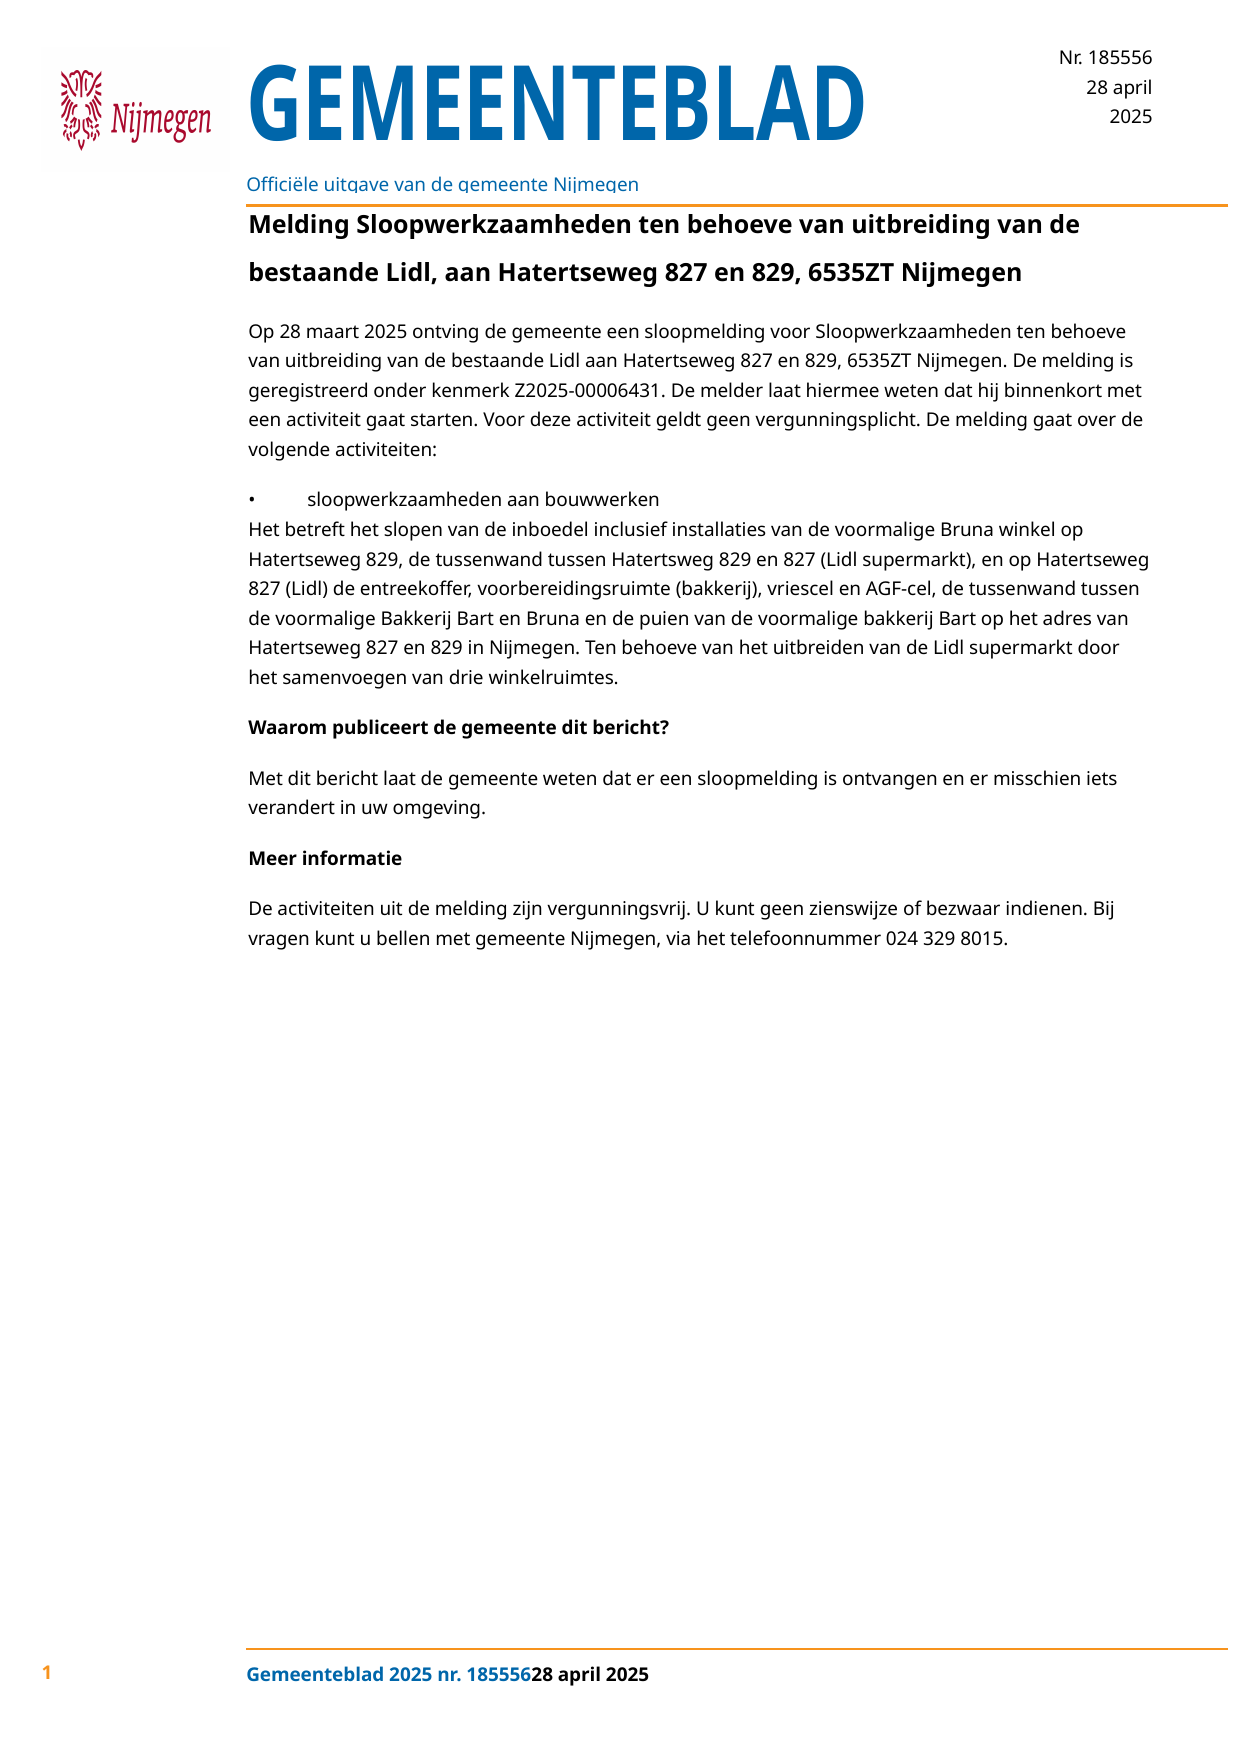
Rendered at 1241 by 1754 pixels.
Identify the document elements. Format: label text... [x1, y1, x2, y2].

picture [41, 47, 231, 172]
text De activiteiten uit de melding zijn vergunningsvrij. U kunt geen zienswijze of bezwaar indienen. Bij vragen kunt u bellen met gemeente Nijmegen, via het telefoonnummer 024 329 8015. [248, 895, 1152, 951]
text Meer informatie [248, 845, 1152, 871]
text Met dit bericht laat de gemeente weten dat er een sloopmelding is ontvangen en er misschien iets verandert in uw omgeving. [248, 765, 1152, 820]
text Op 28 maart 2025 ontving de gemeente een sloopmelding voor Sloopwerkzaamheden ten behoeve van uitbreiding van de bestaande Lidl aan Hatertseweg 827 en 829, 6535ZT Nijmegen. De melding is geregistreerd onder kenmerk Z2025-00006431. De melder laat hiermee weten dat hij binnenkort met een activiteit gaat starten. Voor deze activiteit geldt geen vergunningsplicht. De melding gaat over de volgende activiteiten: [248, 318, 1152, 462]
text Waarom publiceert de gemeente dit bericht? [248, 714, 1152, 740]
list sloopwerkzaamheden aan bouwwerken [248, 487, 1152, 512]
text Het betreft het slopen van de inboedel inclusief installaties van de voormalige Bruna winkel op Hatertseweg 829, de tussenwand tussen Hatertsweg 829 en 827 (Lidl supermarkt), en op Hatertseweg 827 (Lidl) de entreekoffer, voorbereidingsruimte (bakkerij), vriescel en AGF-cel, de tussenwand tussen de voormalige Bakkerij Bart en Bruna en de puien van de voormalige bakkerij Bart op het adres van Hatertseweg 827 en 829 in Nijmegen. Ten behoeve van het uitbreiden van de Lidl supermarkt door het samenvoegen van drie winkelruimtes. [248, 516, 1152, 690]
text Melding Sloopwerkzaamheden ten behoeve van uitbreiding van de bestaande Lidl, aan Hatertseweg 827 en 829, 6535ZT Nijmegen [248, 207, 1152, 288]
